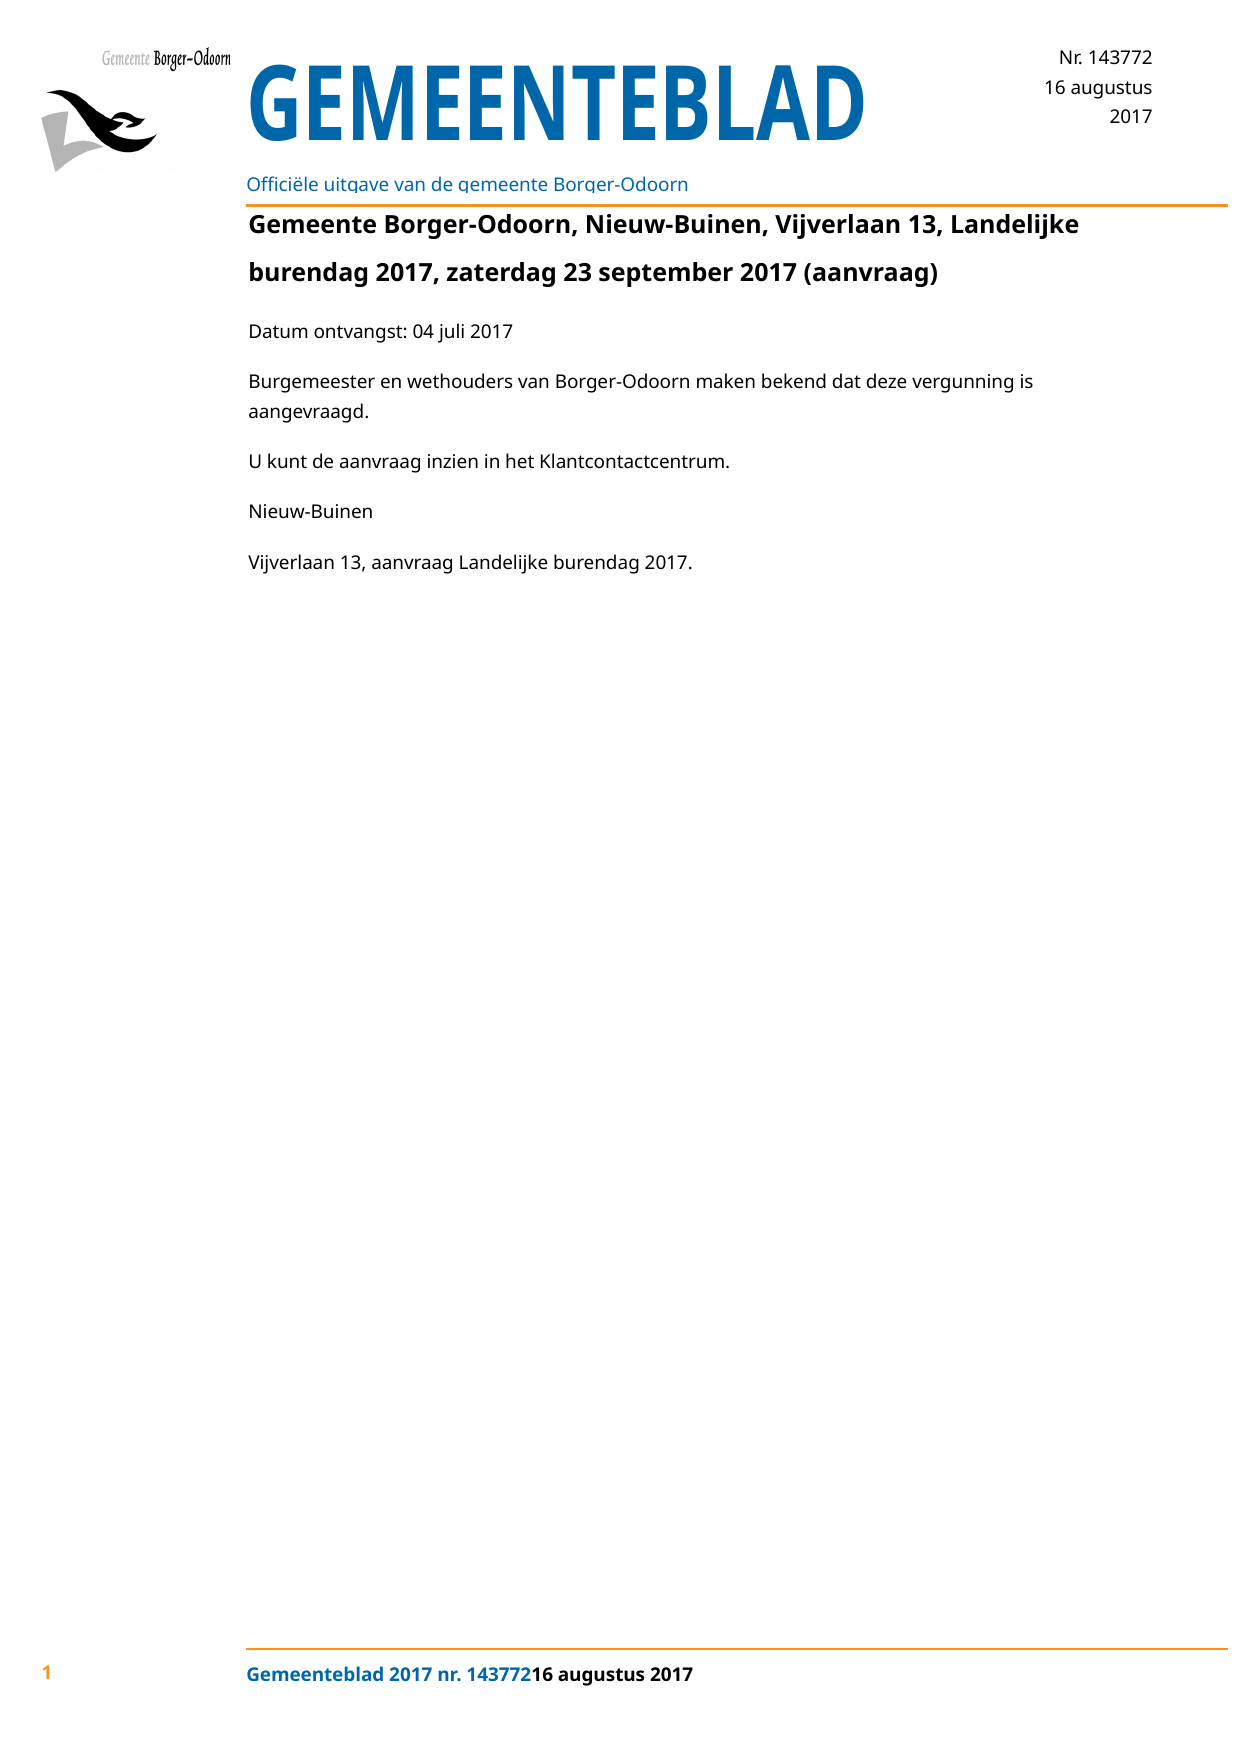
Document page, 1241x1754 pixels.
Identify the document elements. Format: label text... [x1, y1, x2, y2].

text Datum ontvangst: 04 juli 2017 [248, 318, 1152, 344]
text Gemeente Borger-Odoorn, Nieuw-Buinen, Vijverlaan 13, Landelijke burendag 2017, zaterdag 23 september 2017 (aanvraag) [248, 207, 1152, 288]
text Vijverlaan 13, aanvraag Landelijke burendag 2017. [248, 549, 1152, 575]
picture [41, 47, 231, 172]
text U kunt de aanvraag inzien in het Klantcontactcentrum. [248, 448, 1152, 474]
text Nieuw-Buinen [248, 499, 1152, 524]
text Burgemeester en wethouders van Borger-Odoorn maken bekend dat deze vergunning is aangevraagd. [248, 368, 1152, 424]
